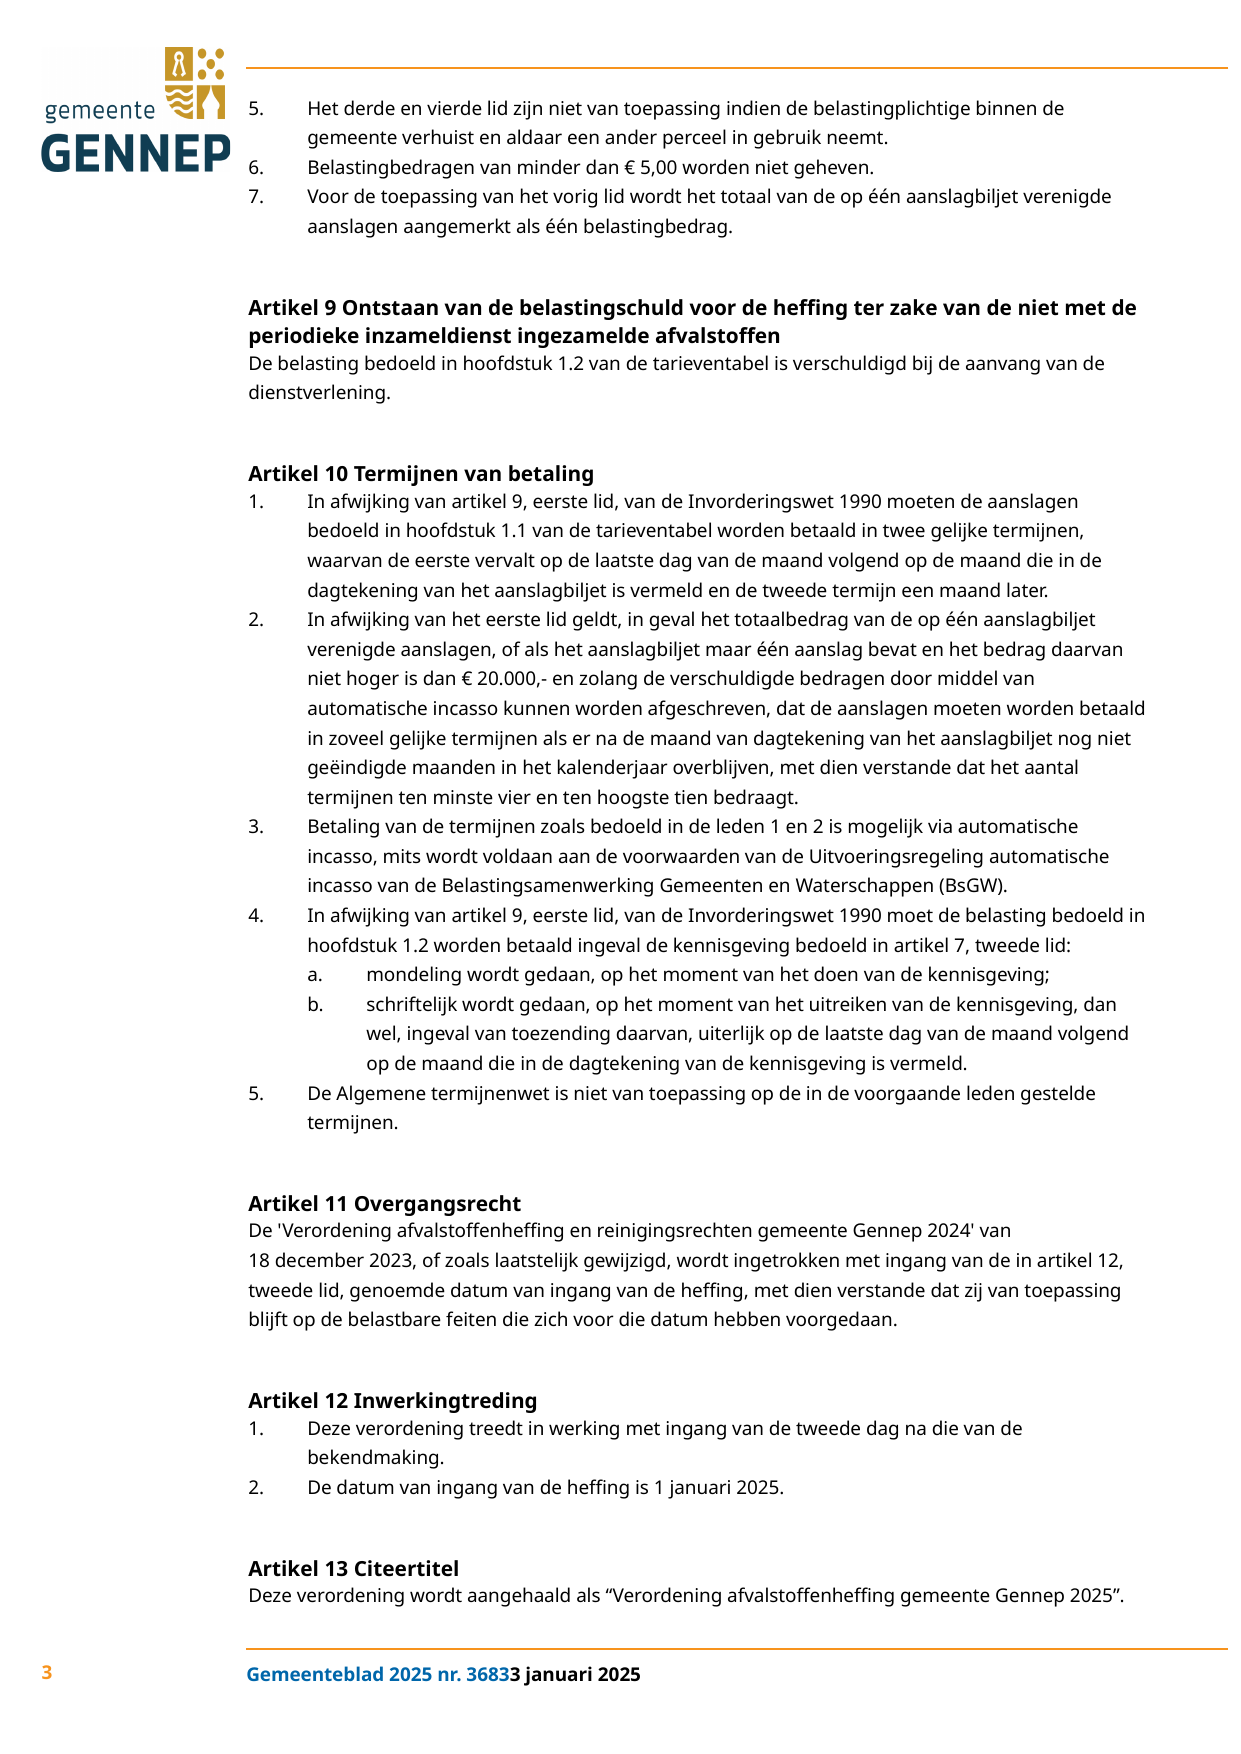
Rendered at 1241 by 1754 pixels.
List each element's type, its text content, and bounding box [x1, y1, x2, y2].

list In afwijking van artikel 9, eerste lid, van de Invorderingswet 1990 moet de belasting bedoeld in hoofdstuk 1.2 worden betaald ingeval de kennisgeving bedoeld in artikel 7, tweede lid: [248, 902, 1152, 957]
list In afwijking van artikel 9, eerste lid, van de Invorderingswet 1990 moeten de aanslagen bedoeld in hoofdstuk 1.1 van de tarieventabel worden betaald in twee gelijke termijnen, waarvan de eerste vervalt op de laatste dag van de maand volgend op de maand die in de dagtekening van het aanslagbiljet is vermeld en de tweede termijn een maand later. [248, 488, 1152, 602]
list Belastingbedragen van minder dan € 5,00 worden niet geheven. [248, 154, 1152, 180]
text De belasting bedoeld in hoofdstuk 1.2 van de tarieventabel is verschuldigd bij de aanvang van de dienstverlening. [248, 350, 1152, 405]
text 18 december 2023, of zoals laatstelijk gewijzigd, wordt ingetrokken met ingang van de in artikel 12, tweede lid, genoemde datum van ingang van de heffing, met dien verstande dat zij van toepassing blijft op de belastbare feiten die zich voor die datum hebben voorgedaan. [248, 1247, 1152, 1332]
list Betaling van de termijnen zoals bedoeld in de leden 1 en 2 is mogelijk via automatische incasso, mits wordt voldaan aan de voorwaarden van de Uitvoeringsregeling automatische incasso van de Belastingsamenwerking Gemeenten en Waterschappen (BsGW). [248, 813, 1152, 898]
text Artikel 10 Termijnen van betaling [248, 459, 1152, 488]
picture [41, 47, 231, 172]
text De 'Verordening afvalstoffenheffing en reinigingsrechten gemeente Gennep 2024' van [248, 1218, 1152, 1243]
text Artikel 11 Overgangsrecht [248, 1189, 1152, 1218]
list Deze verordening treedt in werking met ingang van de tweede dag na die van de bekendmaking. [248, 1415, 1152, 1470]
text Artikel 13 Citeertitel [248, 1554, 1152, 1582]
text Artikel 9 Ontstaan van de belastingschuld voor de heffing ter zake van de niet met de periodieke inzameldienst ingezamelde afvalstoffen [248, 293, 1152, 350]
list De datum van ingang van de heffing is 1 januari 2025. [248, 1474, 1152, 1500]
list In afwijking van het eerste lid geldt, in geval het totaalbedrag van de op één aanslagbiljet verenigde aanslagen, of als het aanslagbiljet maar één aanslag bevat en het bedrag daarvan niet hoger is dan € 20.000,- en zolang de verschuldigde bedragen door middel van automatische incasso kunnen worden afgeschreven, dat de aanslagen moeten worden betaald in zoveel gelijke termijnen als er na de maand van dagtekening van het aanslagbiljet nog niet geëindigde maanden in het kalenderjaar overblijven, met dien verstande dat het aantal termijnen ten minste vier en ten hoogste tien bedraagt. [248, 606, 1152, 809]
text Deze verordening wordt aangehaald als “Verordening afvalstoffenheffing gemeente Gennep 2025”. [248, 1582, 1152, 1608]
list Voor de toepassing van het vorig lid wordt het totaal van de op één aanslagbiljet verenigde aanslagen aangemerkt als één belastingbedrag. [248, 183, 1152, 239]
list Het derde en vierde lid zijn niet van toepassing indien de belastingplichtige binnen de gemeente verhuist en aldaar een ander perceel in gebruik neemt. [248, 95, 1152, 150]
list mondeling wordt gedaan, op het moment van het doen van de kennisgeving; [307, 961, 1152, 987]
list schriftelijk wordt gedaan, op het moment van het uitreiken van de kennisgeving, dan wel, ingeval van toezending daarvan, uiterlijk op de laatste dag van de maand volgend op de maand die in de dagtekening van de kennisgeving is vermeld. [307, 991, 1152, 1076]
list De Algemene termijnenwet is niet van toepassing op de in de voorgaande leden gestelde termijnen. [248, 1080, 1152, 1135]
text Artikel 12 Inwerkingtreding [248, 1386, 1152, 1415]
